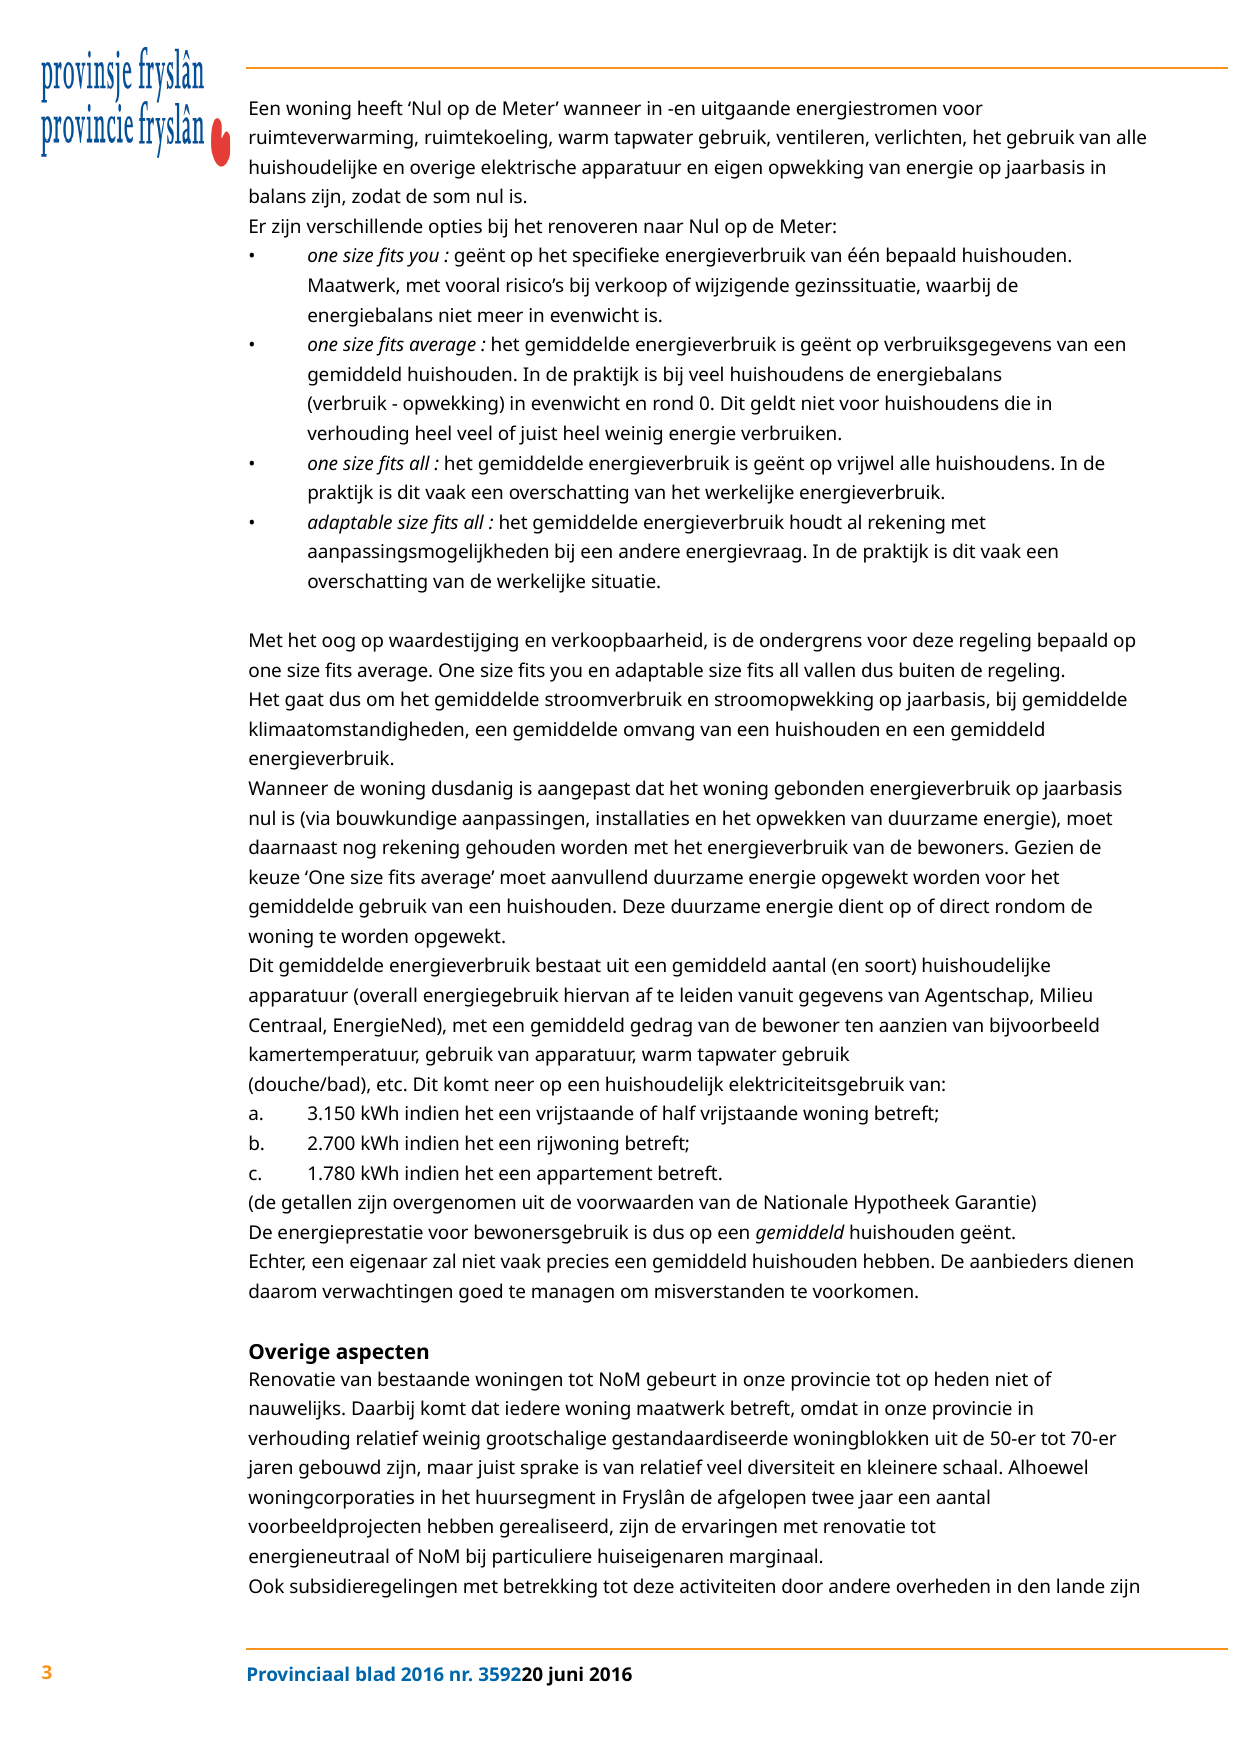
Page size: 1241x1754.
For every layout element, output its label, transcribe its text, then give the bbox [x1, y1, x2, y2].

text De energieprestatie voor bewonersgebruik is dus op een gemiddeld huishouden geënt. [248, 1219, 1152, 1245]
text Wanneer de woning dusdanig is aangepast dat het woning gebonden energieverbruik op jaarbasis nul is (via bouwkundige aanpassingen, installaties en het opwekken van duurzame energie), moet daarnaast nog rekening gehouden worden met het energieverbruik van de bewoners. Gezien de keuze ‘One size fits average’ moet aanvullend duurzame energie opgewekt worden voor het gemiddelde gebruik van een huishouden. Deze duurzame energie dient op of direct rondom de woning te worden opgewekt. [248, 775, 1152, 949]
text Het gaat dus om het gemiddelde stroomverbruik en stroomopwekking op jaarbasis, bij gemiddelde klimaatomstandigheden, een gemiddelde omvang van een huishouden en een gemiddeld energieverbruik. [248, 686, 1152, 771]
list one size fits you : geënt op het specifieke energieverbruik van één bepaald huishouden. Maatwerk, met vooral risico’s bij verkoop of wijzigende gezinssituatie, waarbij de [248, 243, 1152, 298]
text Echter, een eigenaar zal niet vaak precies een gemiddeld huishouden hebben. De aanbieders dienen daarom verwachtingen goed te managen om misverstanden te voorkomen. [248, 1248, 1152, 1304]
list 1.780 kWh indien het een appartement betreft. [248, 1160, 1152, 1186]
text Dit gemiddelde energieverbruik bestaat uit een gemiddeld aantal (en soort) huishoudelijke apparatuur (overall energiegebruik hiervan af te leiden vanuit gegevens van Agentschap, Milieu Centraal, EnergieNed), met een gemiddeld gedrag van de bewoner ten aanzien van bijvoorbeeld kamertemperatuur, gebruik van apparatuur, warm tapwater gebruik [248, 953, 1152, 1067]
list one size fits average : het gemiddelde energieverbruik is geënt op verbruiksgegevens van een gemiddeld huishouden. In de praktijk is bij veel huishoudens de energiebalans [248, 331, 1152, 387]
text Overige aspecten [248, 1337, 1152, 1366]
text Met het oog op waardestijging en verkoopbaarheid, is de ondergrens voor deze regeling bepaald op one size fits average. One size fits you en adaptable size fits all vallen dus buiten de regeling. [248, 627, 1152, 683]
list (verbruik - opwekking) in evenwicht en rond 0. Dit geldt niet voor huishoudens die in verhouding heel veel of juist heel weinig energie verbruiken. [248, 391, 1152, 446]
text energieneutraal of NoM bij particuliere huiseigenaren marginaal. [248, 1543, 1152, 1569]
text Ook subsidieregelingen met betrekking tot deze activiteiten door andere overheden in den lande zijn [248, 1573, 1152, 1598]
list 3.150 kWh indien het een vrijstaande of half vrijstaande woning betreft; [248, 1101, 1152, 1126]
text (de getallen zijn overgenomen uit de voorwaarden van de Nationale Hypotheek Garantie) [248, 1189, 1152, 1215]
text Een woning heeft ‘Nul op de Meter’ wanneer in -en uitgaande energiestromen voor ruimteverwarming, ruimtekoeling, warm tapwater gebruik, ventileren, verlichten, het gebruik van alle huishoudelijke en overige elektrische apparatuur en eigen opwekking van energie op jaarbasis in balans zijn, zodat de som nul is. [248, 95, 1152, 209]
list 2.700 kWh indien het een rijwoning betreft; [248, 1130, 1152, 1156]
list energiebalans niet meer in evenwicht is. [248, 302, 1152, 328]
text verhouding relatief weinig grootschalige gestandaardiseerde woningblokken uit de 50-er tot 70-er jaren gebouwd zijn, maar juist sprake is van relatief veel diversiteit en kleinere schaal. Alhoewel woningcorporaties in het huursegment in Fryslân de afgelopen twee jaar een aantal voorbeeldprojecten hebben gerealiseerd, zijn de ervaringen met renovatie tot [248, 1425, 1152, 1539]
text Renovatie van bestaande woningen tot NoM gebeurt in onze provincie tot op heden niet of nauwelijks. Daarbij komt dat iedere woning maatwerk betreft, omdat in onze provincie in [248, 1366, 1152, 1421]
text Er zijn verschillende opties bij het renoveren naar Nul op de Meter: [248, 213, 1152, 239]
list one size fits all : het gemiddelde energieverbruik is geënt op vrijwel alle huishoudens. In de praktijk is dit vaak een overschatting van het werkelijke energieverbruik. [248, 450, 1152, 505]
text (douche/bad), etc. Dit komt neer op een huishoudelijk elektriciteitsgebruik van: [248, 1071, 1152, 1097]
list adaptable size fits all : het gemiddelde energieverbruik houdt al rekening met aanpassingsmogelijkheden bij een andere energievraag. In de praktijk is dit vaak een overschatting van de werkelijke situatie. [248, 509, 1152, 594]
picture [41, 47, 231, 172]
